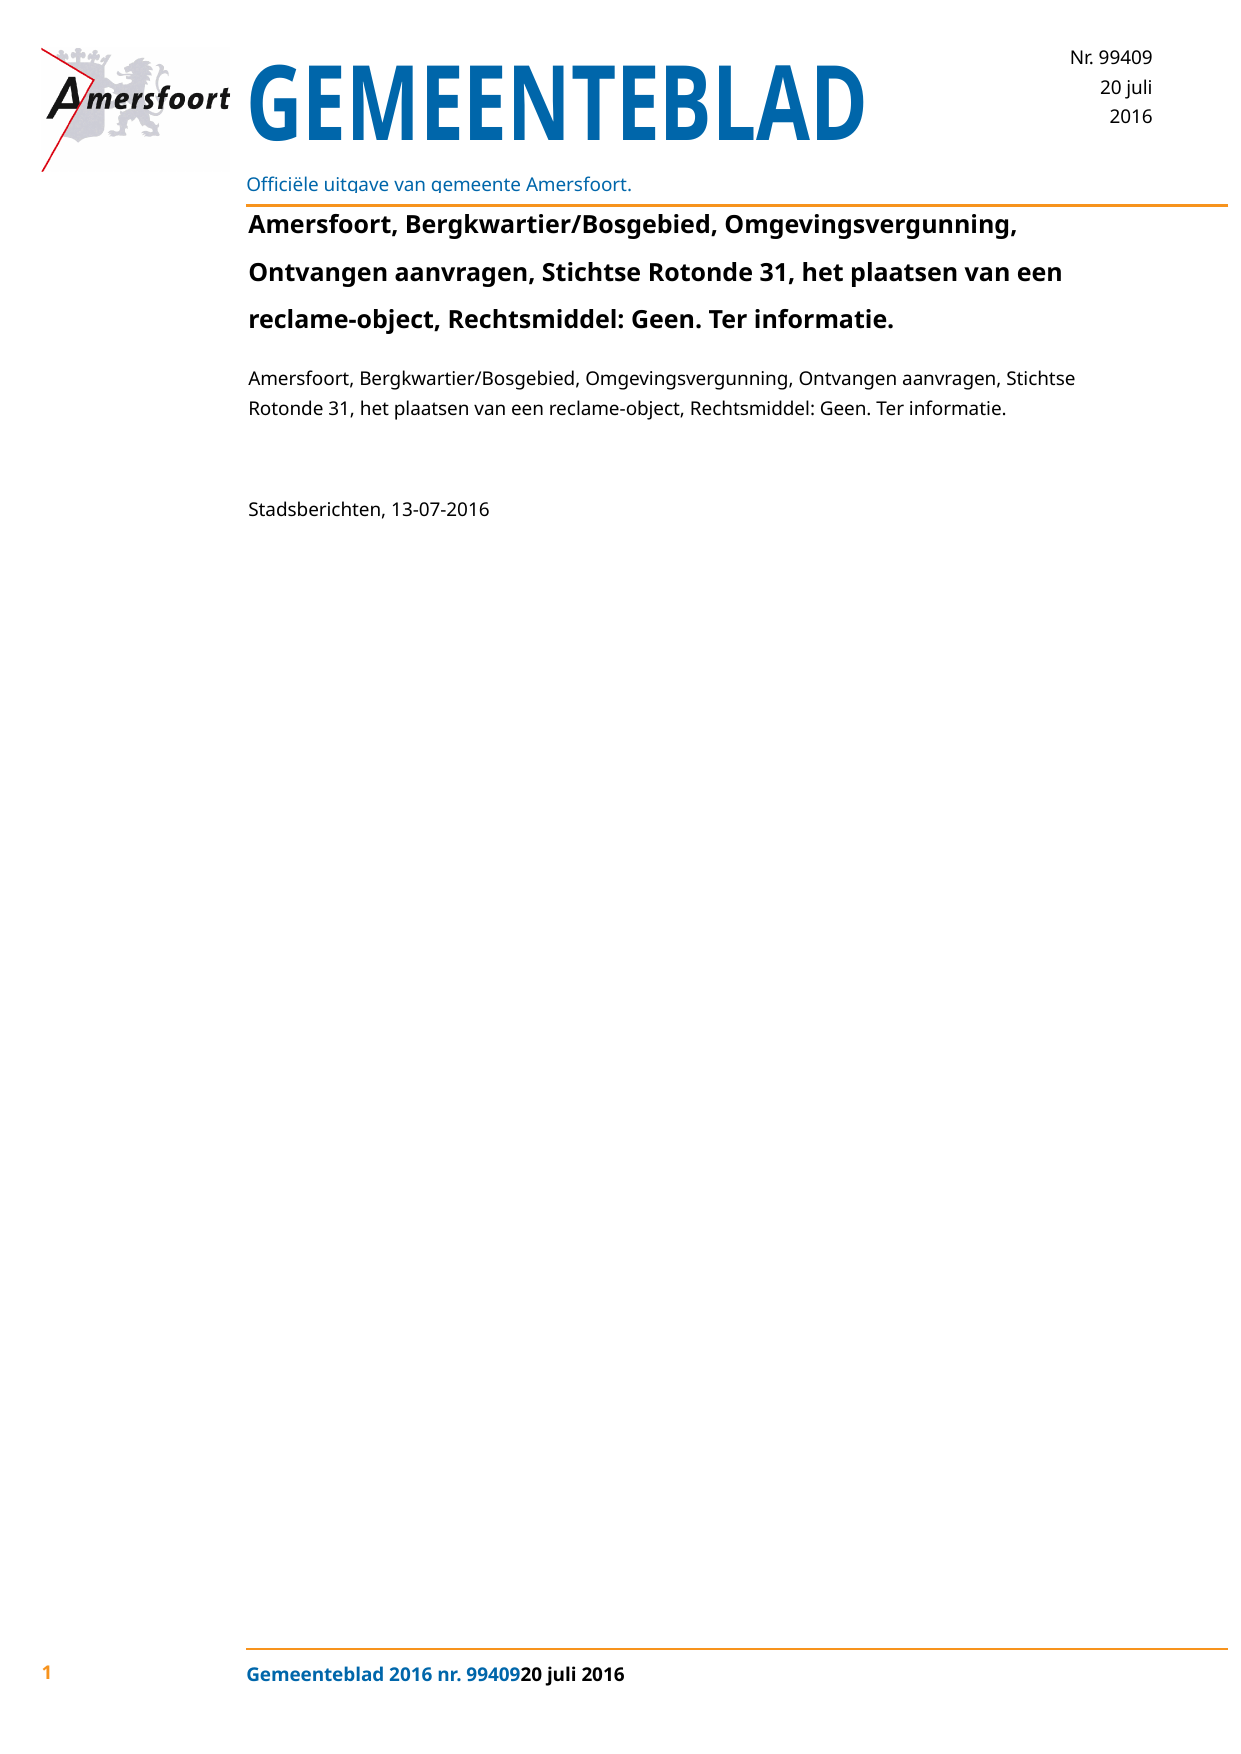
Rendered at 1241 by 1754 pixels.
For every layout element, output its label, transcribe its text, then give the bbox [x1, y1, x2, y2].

text Stadsberichten, 13-07-2016 [248, 496, 1152, 522]
picture [41, 47, 231, 172]
text Amersfoort, Bergkwartier/Bosgebied, Omgevingsvergunning, Ontvangen aanvragen, Stichtse Rotonde 31, het plaatsen van een reclame-object, Rechtsmiddel: Geen. Ter informatie. [248, 207, 1152, 336]
text Amersfoort, Bergkwartier/Bosgebied, Omgevingsvergunning, Ontvangen aanvragen, Stichtse Rotonde 31, het plaatsen van een reclame-object, Rechtsmiddel: Geen. Ter informatie. [248, 366, 1152, 421]
